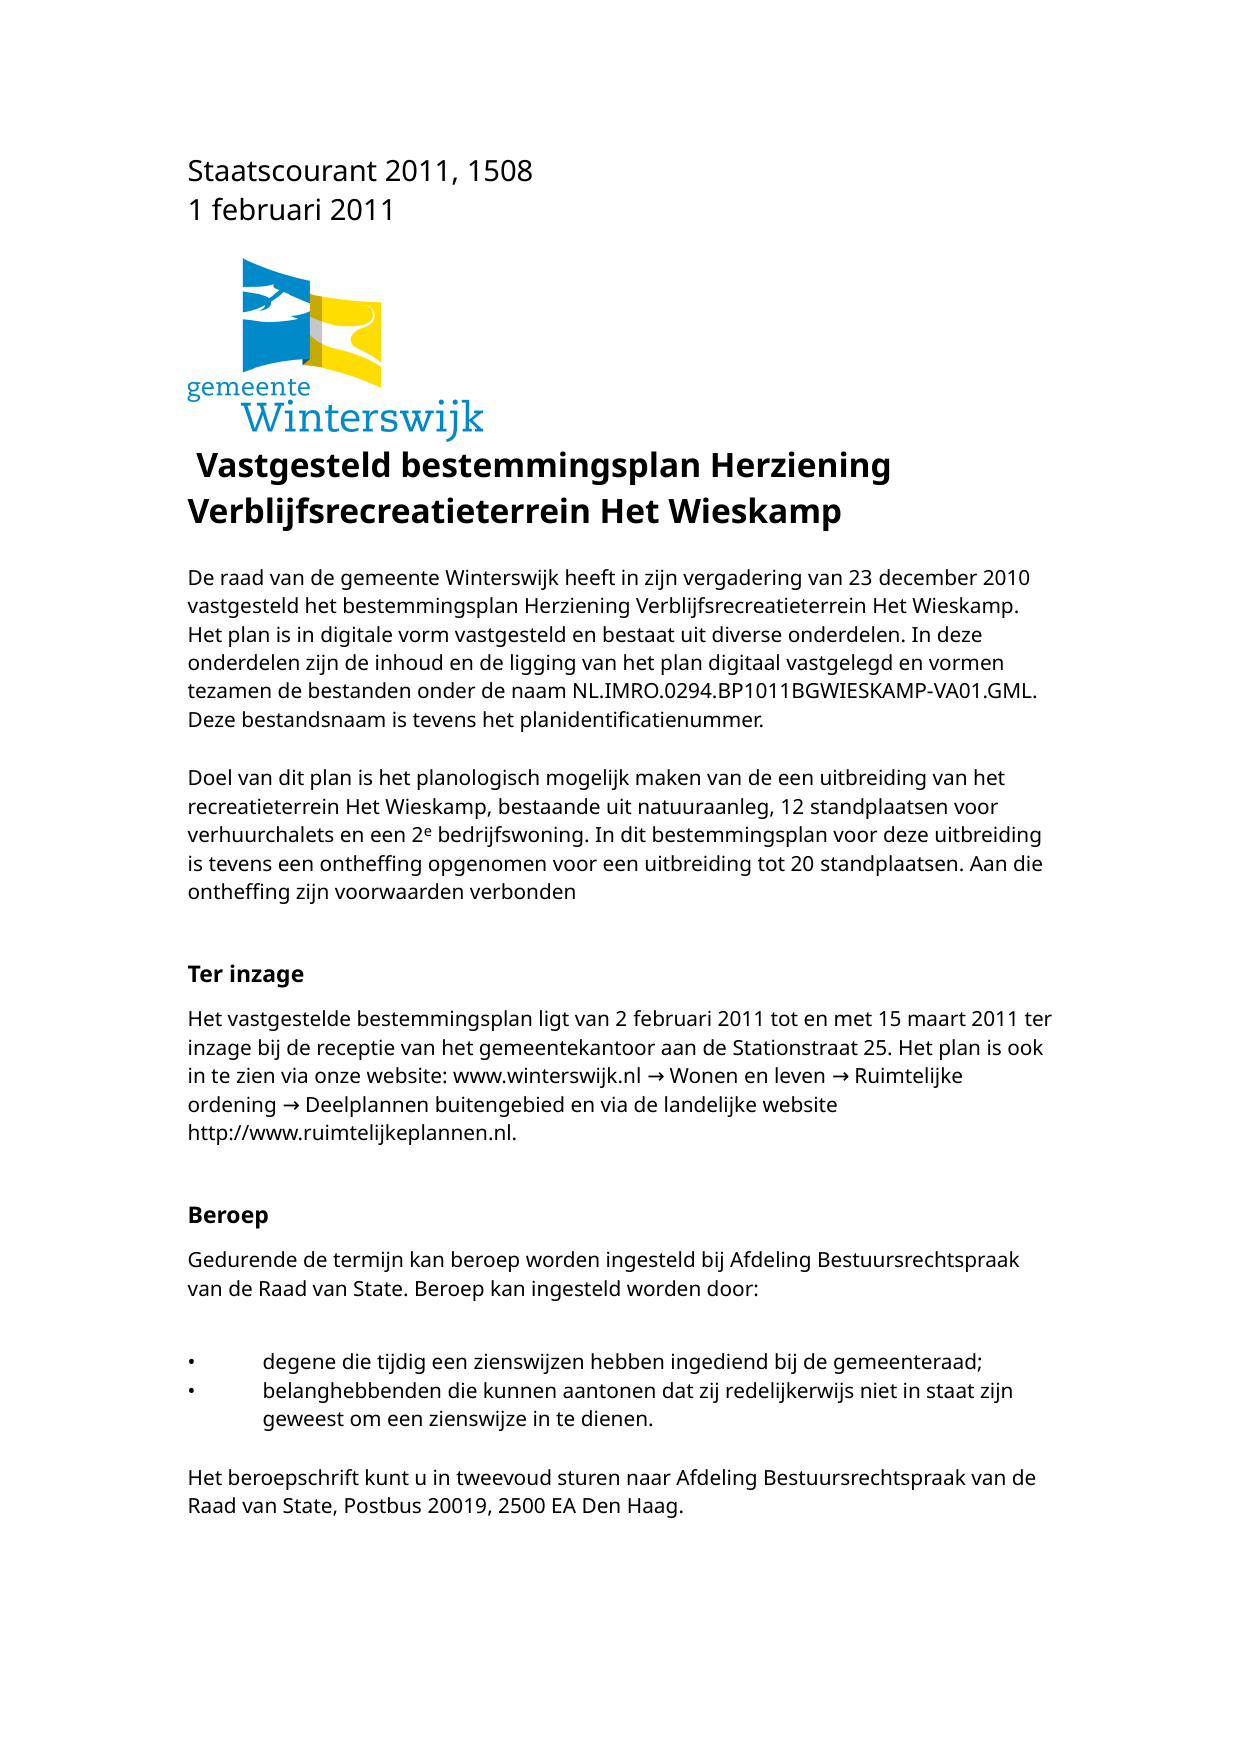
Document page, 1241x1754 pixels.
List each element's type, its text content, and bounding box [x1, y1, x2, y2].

text 1 februari 2011 [187, 190, 1053, 229]
picture [187, 258, 484, 442]
subtitle Beroep [187, 1199, 1053, 1230]
subtitle Ter inzage [187, 958, 1053, 989]
text Gedurende de termijn kan beroep worden ingesteld bij Afdeling Bestuursrechtspraak van de Raad van State. Beroep kan ingesteld worden door: [187, 1245, 1053, 1302]
subtitle Vastgesteld bestemmingsplan Herziening Verblijfsrecreatieterrein Het Wieskamp [187, 271, 1053, 533]
picture [474, 414, 484, 428]
text De raad van de gemeente Winterswijk heeft in zijn vergadering van 23 december 2010 vastgesteld het bestemmingsplan Herziening Verblijfsrecreatieterrein Het Wieskamp. Het plan is in digitale vorm vastgesteld en bestaat uit diverse onderdelen. In deze onderdelen zijn de inhoud en de ligging van het plan digitaal vastgelegd en vormen tezamen de bestanden onder de naam NL.IMRO.0294.BP1011BGWIESKAMP-VA01.GML. Deze bestandsnaam is tevens het planidentificatienummer. [187, 563, 1053, 733]
list degene die tijdig een zienswijzen hebben ingediend bij de gemeenteraad; [187, 1347, 1053, 1376]
text Doel van dit plan is het planologisch mogelijk maken van de een uitbreiding van het recreatieterrein Het Wieskamp, bestaande uit natuuraanleg, 12 standplaatsen voor verhuurchalets en een 2e bedrijfswoning. In dit bestemmingsplan voor deze uitbreiding is tevens een ontheffing opgenomen voor een uitbreiding tot 20 standplaatsen. Aan die ontheffing zijn voorwaarden verbonden [187, 763, 1053, 906]
text Het beroepschrift kunt u in tweevoud sturen naar Afdeling Bestuursrechtspraak van de Raad van State, Postbus 20019, 2500 EA Den Haag. [187, 1463, 1053, 1519]
list belanghebbenden die kunnen aantonen dat zij redelijkerwijs niet in staat zijn geweest om een zienswijze in te dienen. [187, 1376, 1053, 1433]
text Staatscourant 2011, 1508 [187, 150, 1053, 190]
text Het vastgestelde bestemmingsplan ligt van 2 februari 2011 tot en met 15 maart 2011 ter inzage bij de receptie van het gemeentekantoor aan de Stationstraat 25. Het plan is ook in te zien via onze website: www.winterswijk.nl → Wonen en leven → Ruimtelijke ordening → Deelplannen buitengebied en via de landelijke website http://www.ruimtelijkeplannen.nl. [187, 1004, 1053, 1147]
